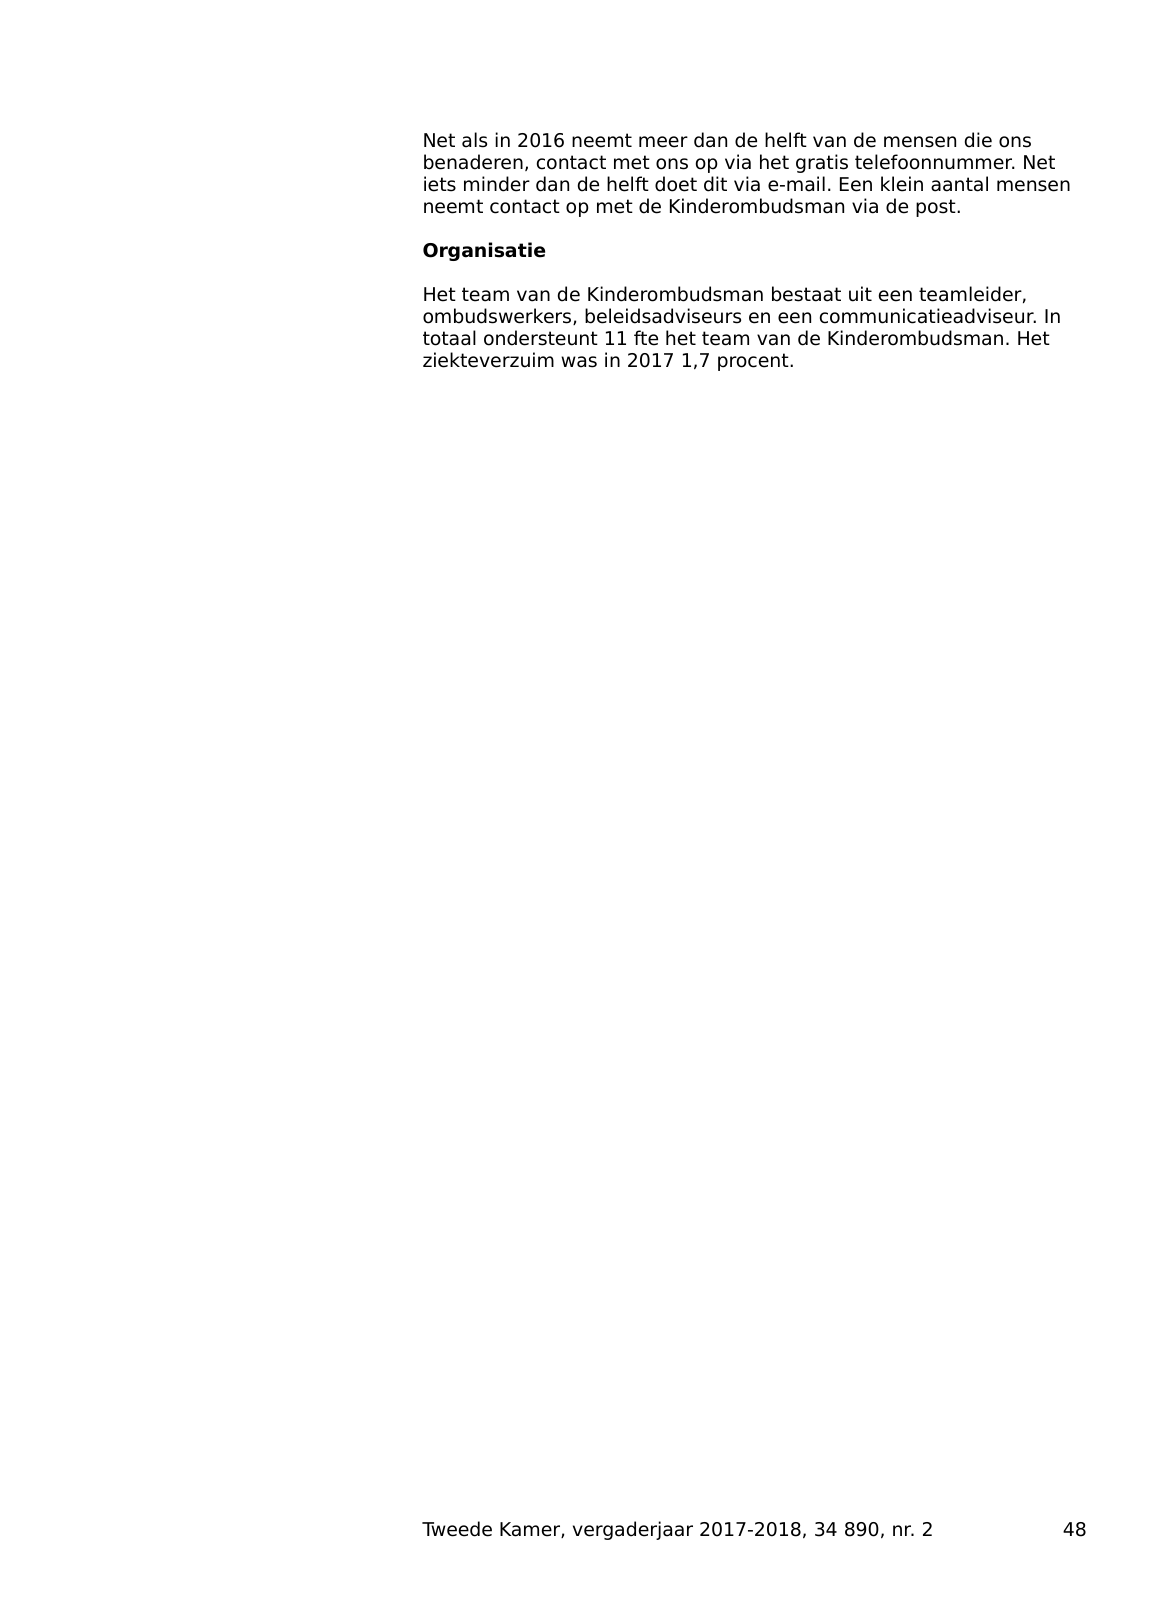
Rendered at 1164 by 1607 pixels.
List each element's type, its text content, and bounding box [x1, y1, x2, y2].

subtitle Organisatie [422, 240, 1087, 262]
text Het team van de Kinderombudsman bestaat uit een teamleider, ombudswerkers, beleidsadviseurs en een communicatieadviseur. In totaal ondersteunt 11 fte het team van de Kinderombudsman. Het ziekteverzuim was in 2017 1,7 procent. [422, 284, 1087, 372]
text Net als in 2016 neemt meer dan de helft van de mensen die ons benaderen, contact met ons op via het gratis telefoonnummer. Net iets minder dan de helft doet dit via e-mail. Een klein aantal mensen neemt contact op met de Kinderombudsman via de post. [422, 130, 1087, 218]
